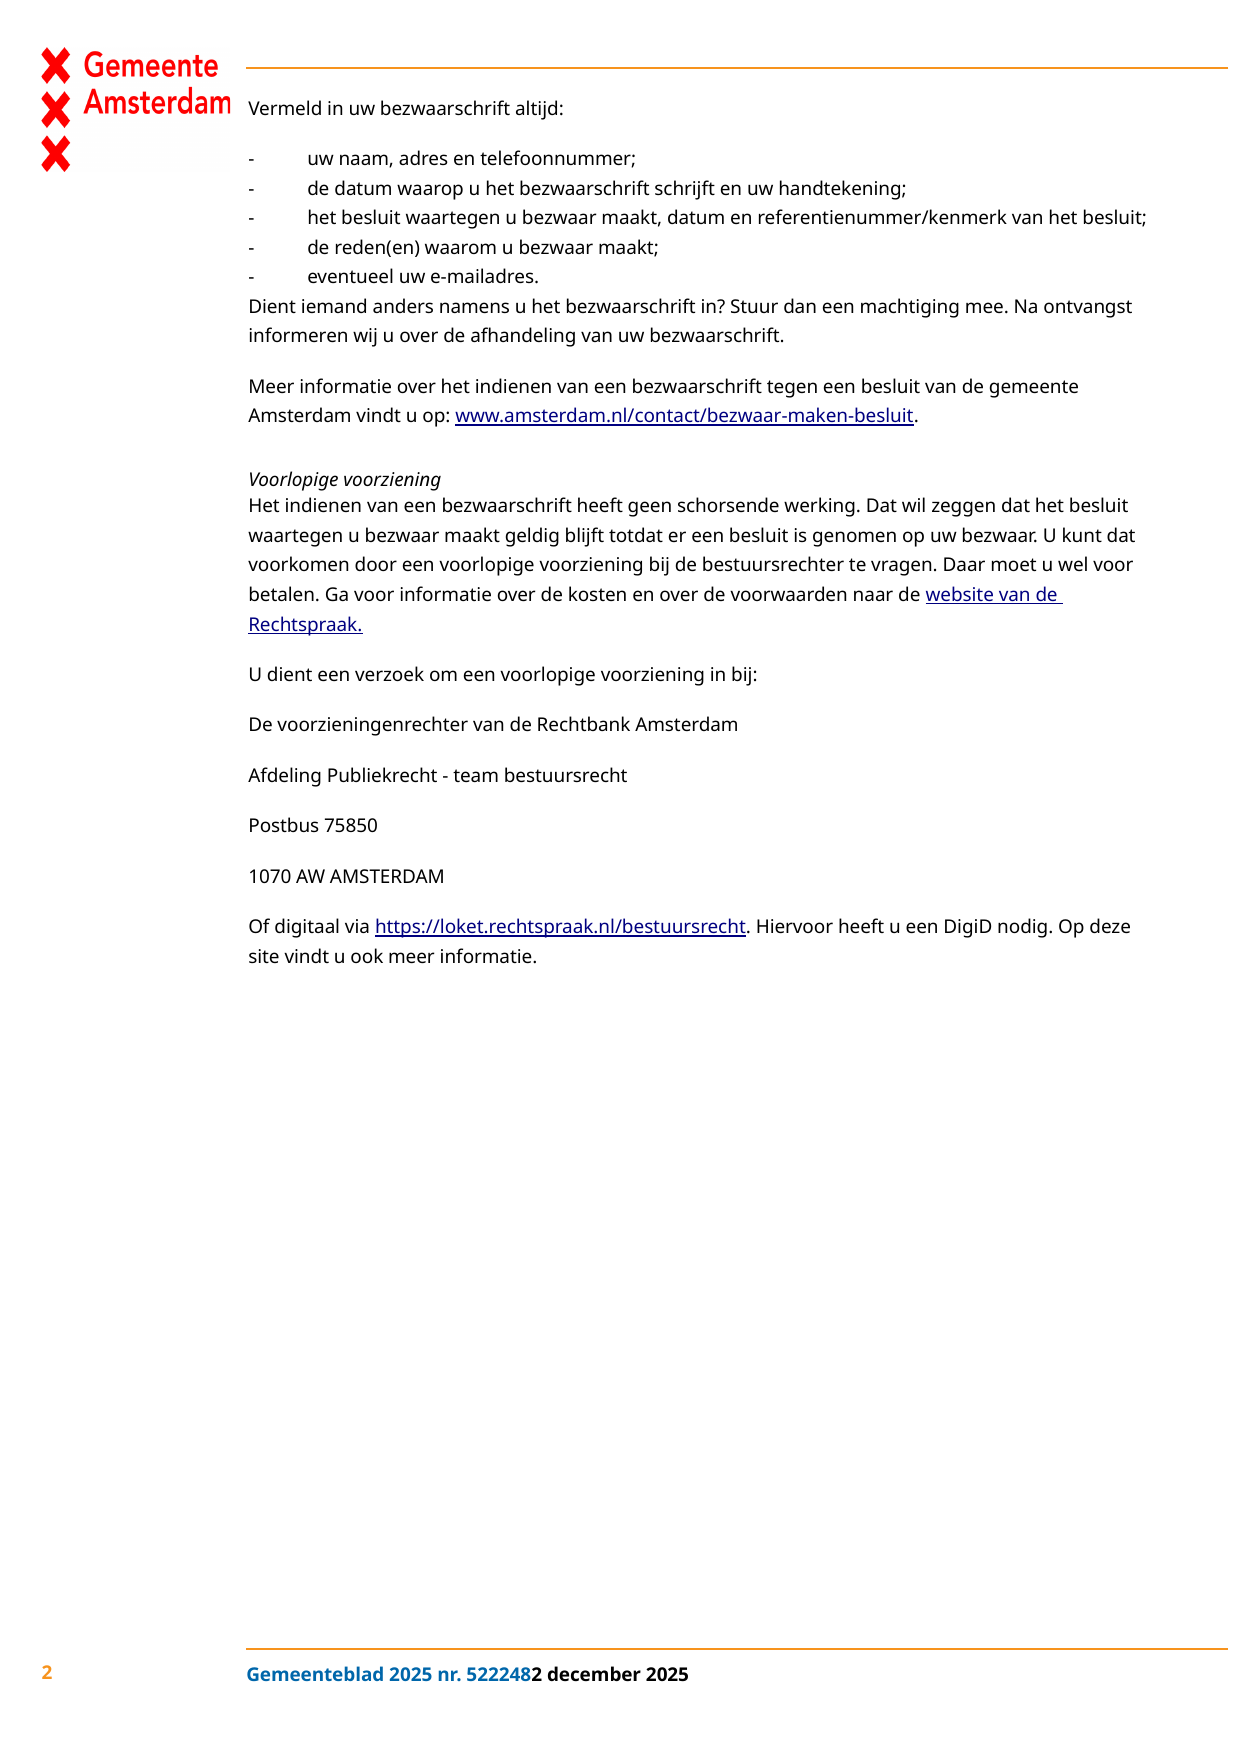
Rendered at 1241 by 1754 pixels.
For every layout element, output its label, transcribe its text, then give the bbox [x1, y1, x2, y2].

text U dient een verzoek om een voorlopige voorziening in bij: [248, 661, 1152, 687]
text Postbus 75850 [248, 812, 1152, 838]
list het besluit waartegen u bezwaar maakt, datum en referentienummer/kenmerk van het besluit; [248, 204, 1152, 230]
text Meer informatie over het indienen van een bezwaarschrift tegen een besluit van de gemeente Amsterdam vindt u op: www.amsterdam.nl/contact/bezwaar-maken-besluit. [248, 373, 1152, 428]
text Voorlopige voorziening [248, 467, 1152, 492]
text 1070 AW AMSTERDAM [248, 863, 1152, 888]
list uw naam, adres en telefoonnummer; [248, 145, 1152, 171]
list eventueel uw e-mailadres. [248, 263, 1152, 289]
text Het indienen van een bezwaarschrift heeft geen schorsende werking. Dat wil zeggen dat het besluit waartegen u bezwaar maakt geldig blijft totdat er een besluit is genomen op uw bezwaar. U kunt dat voorkomen door een voorlopige voorziening bij de bestuursrechter te vragen. Daar moet u wel voor betalen. Ga voor informatie over de kosten en over de voorwaarden naar de website van de Rechtspraak. [248, 492, 1152, 636]
text Of digitaal via https://loket.rechtspraak.nl/bestuursrecht. Hiervoor heeft u een DigiD nodig. Op deze site vindt u ook meer informatie. [248, 913, 1152, 968]
text Vermeld in uw bezwaarschrift altijd: [248, 95, 1152, 121]
text Afdeling Publiekrecht - team bestuursrecht [248, 762, 1152, 788]
picture [41, 47, 231, 172]
text Dient iemand anders namens u het bezwaarschrift in? Stuur dan een machtiging mee. Na ontvangst informeren wij u over de afhandeling van uw bezwaarschrift. [248, 293, 1152, 348]
list de datum waarop u het bezwaarschrift schrijft en uw handtekening; [248, 175, 1152, 201]
text De voorzieningenrechter van de Rechtbank Amsterdam [248, 712, 1152, 737]
list de reden(en) waarom u bezwaar maakt; [248, 234, 1152, 260]
